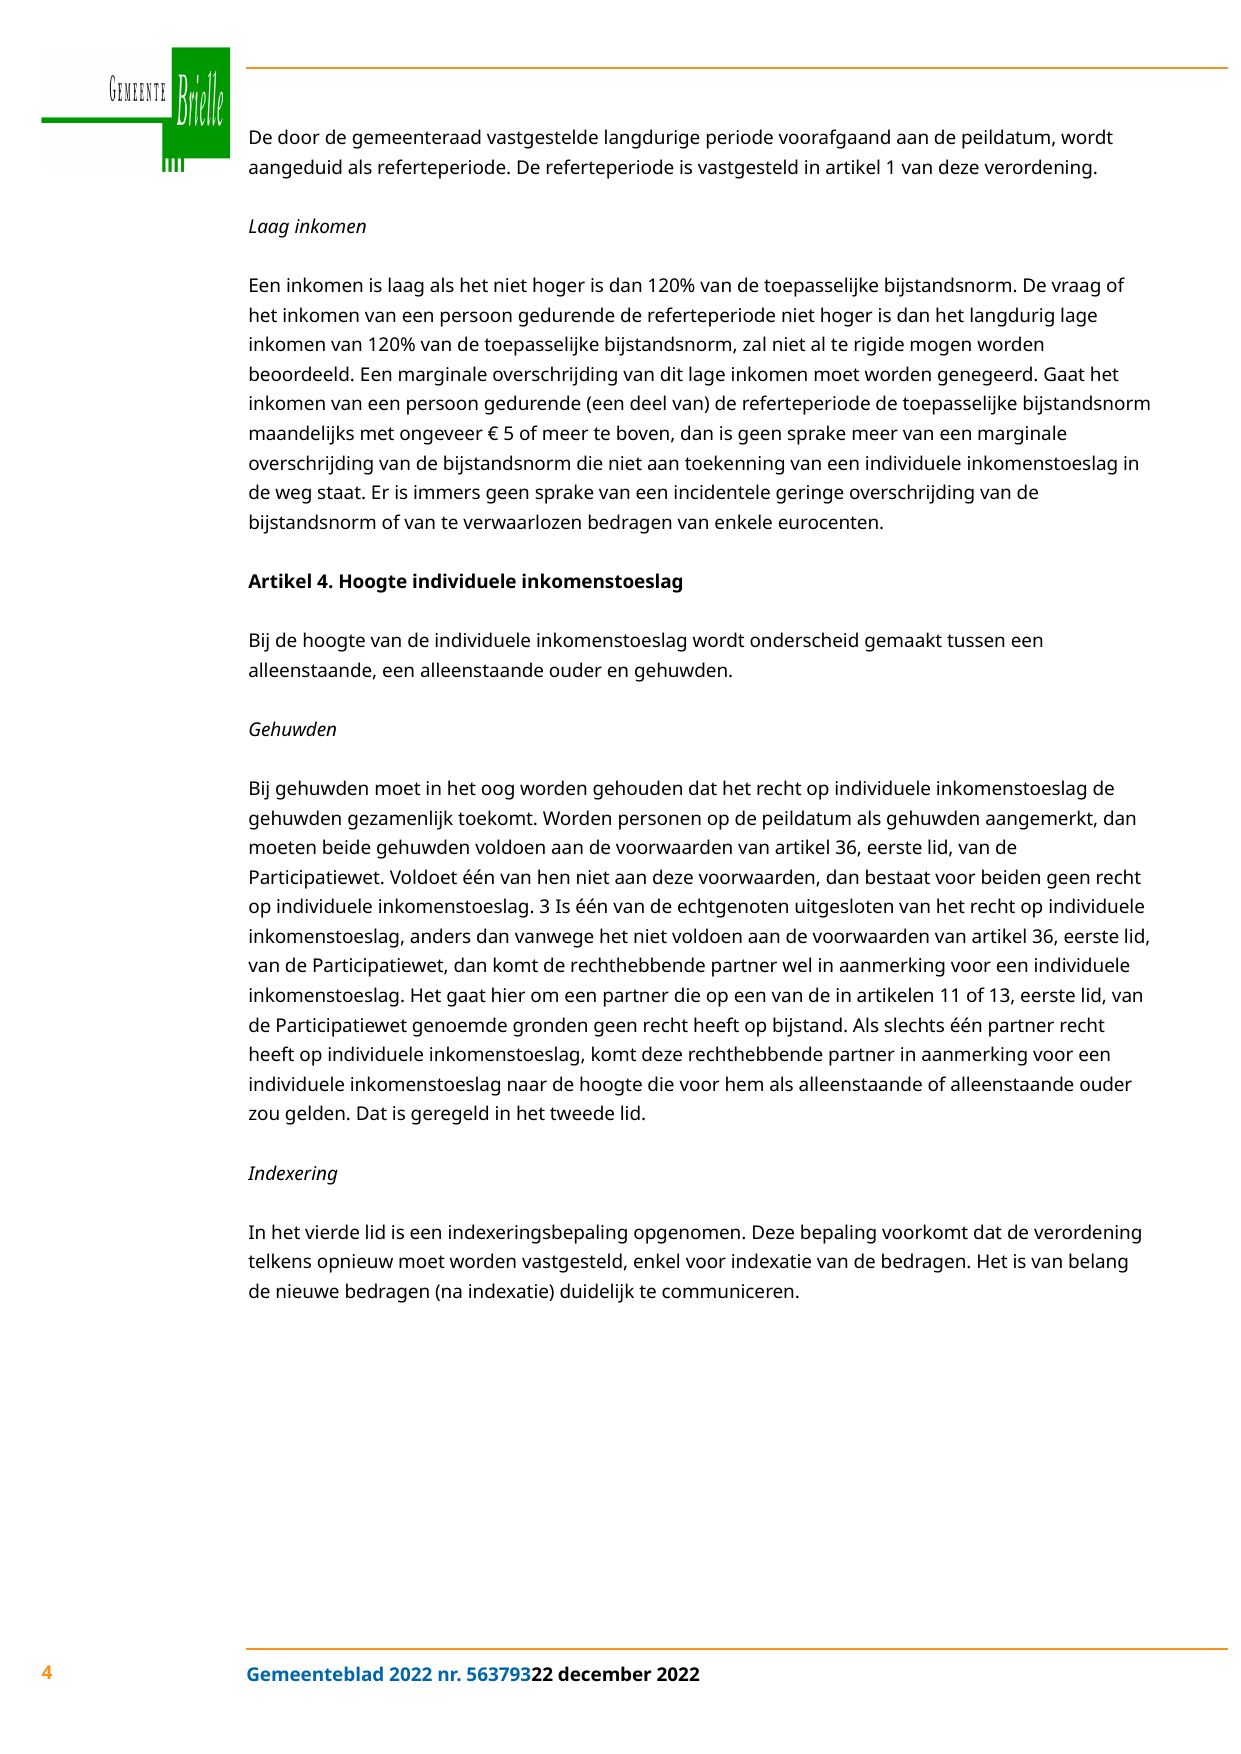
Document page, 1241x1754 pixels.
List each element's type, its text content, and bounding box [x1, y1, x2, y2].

text Laag inkomen [248, 213, 1152, 239]
text Een inkomen is laag als het niet hoger is dan 120% van de toepasselijke bijstandsnorm. De vraag of het inkomen van een persoon gedurende de referteperiode niet hoger is dan het langdurig lage inkomen van 120% van de toepasselijke bijstandsnorm, zal niet al te rigide mogen worden beoordeeld. Een marginale overschrijding van dit lage inkomen moet worden genegeerd. Gaat het inkomen van een persoon gedurende (een deel van) de referteperiode de toepasselijke bijstandsnorm maandelijks met ongeveer € 5 of meer te boven, dan is geen sprake meer van een marginale overschrijding van de bijstandsnorm die niet aan toekenning van een individuele inkomenstoeslag in de weg staat. Er is immers geen sprake van een incidentele geringe overschrijding van de bijstandsnorm of van te verwaarlozen bedragen van enkele eurocenten. [248, 272, 1152, 535]
text Indexering [248, 1160, 1152, 1186]
text Bij gehuwden moet in het oog worden gehouden dat het recht op individuele inkomenstoeslag de gehuwden gezamenlijk toekomt. Worden personen op de peildatum als gehuwden aangemerkt, dan moeten beide gehuwden voldoen aan de voorwaarden van artikel 36, eerste lid, van de Participatiewet. Voldoet één van hen niet aan deze voorwaarden, dan bestaat voor beiden geen recht op individuele inkomenstoeslag. 3 Is één van de echtgenoten uitgesloten van het recht op individuele inkomenstoeslag, anders dan vanwege het niet voldoen aan de voorwaarden van artikel 36, eerste lid, van de Participatiewet, dan komt de rechthebbende partner wel in aanmerking voor een individuele inkomenstoeslag. Het gaat hier om een partner die op een van de in artikelen 11 of 13, eerste lid, van de Participatiewet genoemde gronden geen recht heeft op bijstand. Als slechts één partner recht heeft op individuele inkomenstoeslag, komt deze rechthebbende partner in aanmerking voor een individuele inkomenstoeslag naar de hoogte die voor hem als alleenstaande of alleenstaande ouder zou gelden. Dat is geregeld in het tweede lid. [248, 775, 1152, 1126]
text Artikel 4. Hoogte individuele inkomenstoeslag [248, 568, 1152, 594]
picture [41, 47, 231, 172]
text De door de gemeenteraad vastgestelde langdurige periode voorafgaand aan de peildatum, wordt aangeduid als referteperiode. De referteperiode is vastgesteld in artikel 1 van deze verordening. [248, 124, 1152, 180]
text Bij de hoogte van de individuele inkomenstoeslag wordt onderscheid gemaakt tussen een alleenstaande, een alleenstaande ouder en gehuwden. [248, 627, 1152, 683]
text Gehuwden [248, 716, 1152, 742]
text In het vierde lid is een indexeringsbepaling opgenomen. Deze bepaling voorkomt dat de verordening telkens opnieuw moet worden vastgesteld, enkel voor indexatie van de bedragen. Het is van belang de nieuwe bedragen (na indexatie) duidelijk te communiceren. [248, 1219, 1152, 1304]
